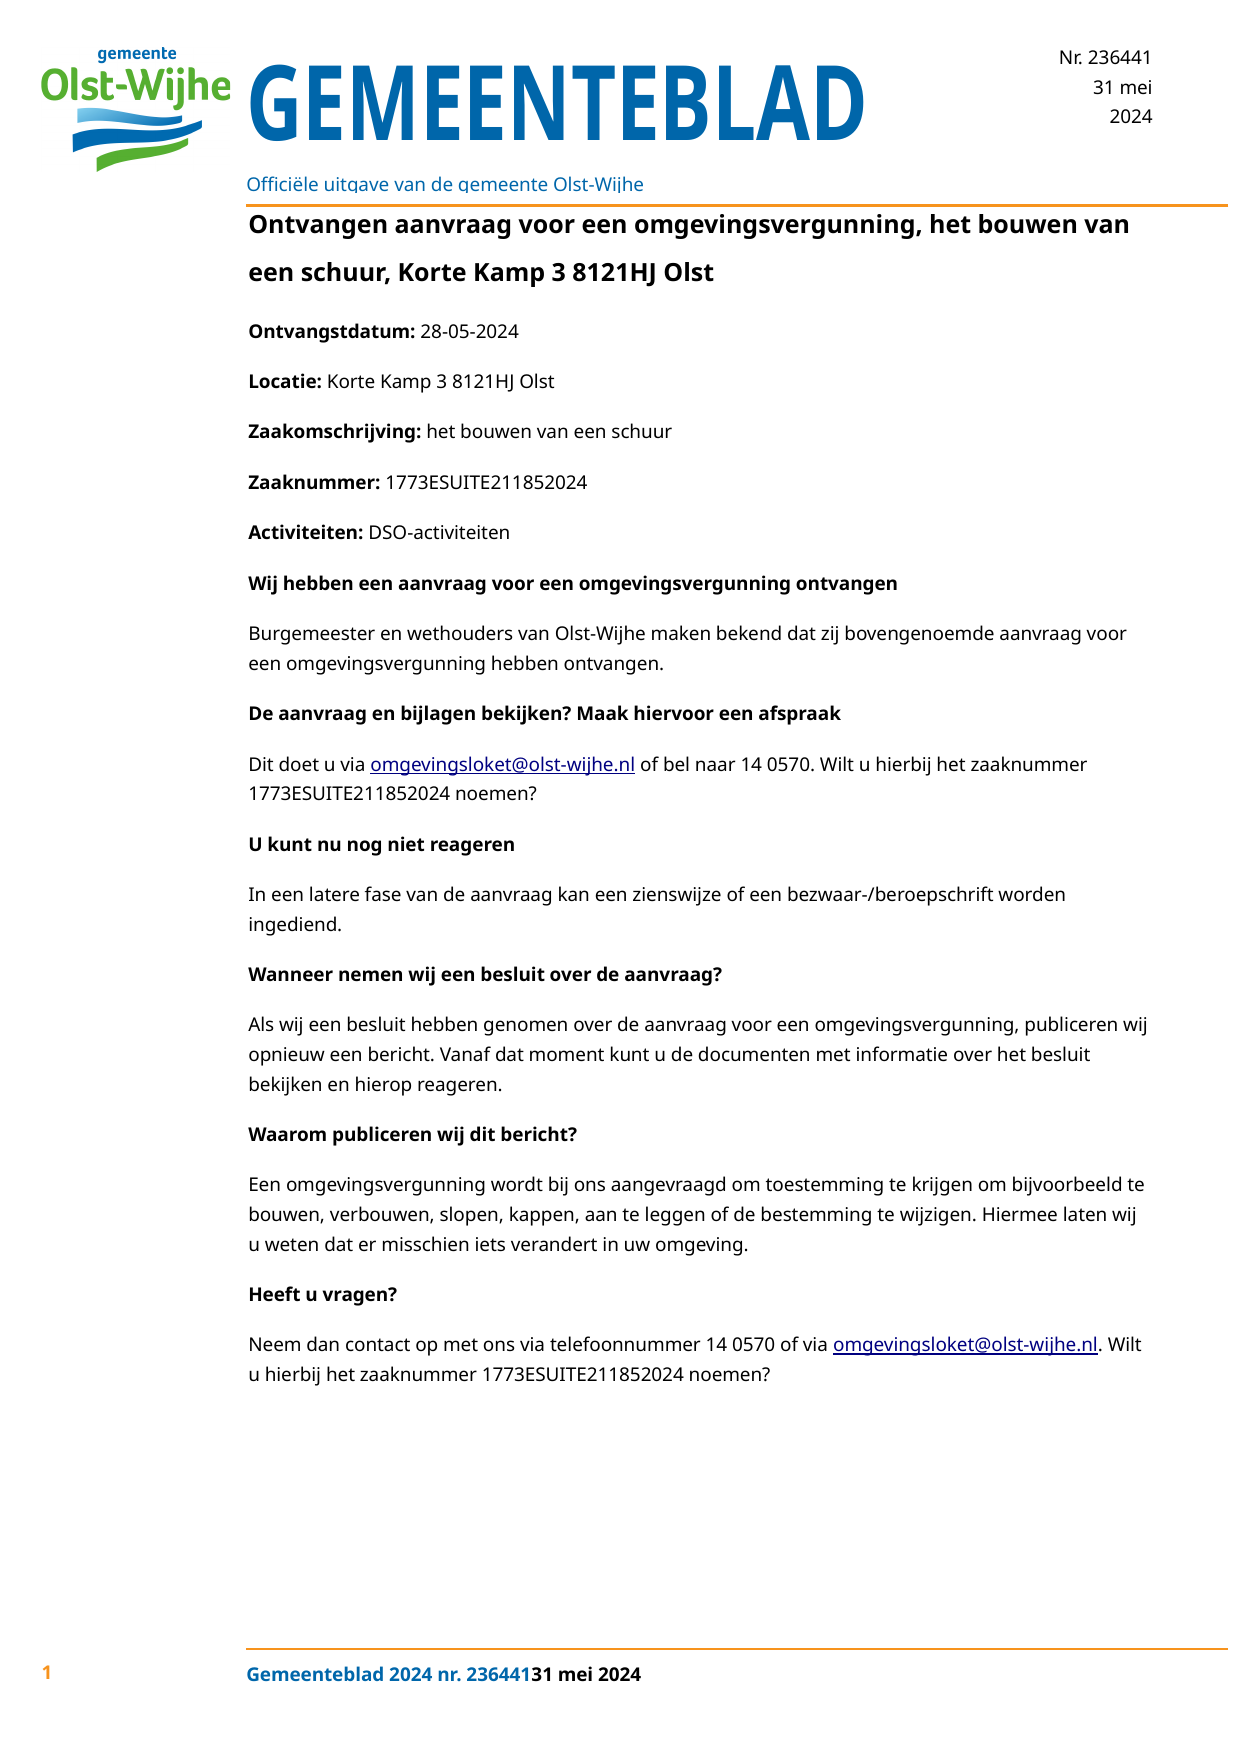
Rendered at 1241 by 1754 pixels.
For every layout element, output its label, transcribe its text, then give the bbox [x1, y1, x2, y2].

text Waarom publiceren wij dit bericht? [248, 1121, 1152, 1147]
text Dit doet u via omgevingsloket@olst-wijhe.nl of bel naar 14 0570. Wilt u hierbij het zaaknummer 1773ESUITE211852024 noemen? [248, 751, 1152, 806]
text Zaakomschrijving: het bouwen van een schuur [248, 419, 1152, 444]
text Zaaknummer: 1773ESUITE211852024 [248, 469, 1152, 495]
text Neem dan contact op met ons via telefoonnummer 14 0570 of via omgevingsloket@olst-wijhe.nl. Wilt u hierbij het zaaknummer 1773ESUITE211852024 noemen? [248, 1332, 1152, 1387]
text Wanneer nemen wij een besluit over de aanvraag? [248, 961, 1152, 987]
text Wij hebben een aanvraag voor een omgevingsvergunning ontvangen [248, 570, 1152, 596]
text Locatie: Korte Kamp 3 8121HJ Olst [248, 368, 1152, 394]
text Activiteiten: DSO-activiteiten [248, 519, 1152, 545]
text U kunt nu nog niet reageren [248, 831, 1152, 857]
text Als wij een besluit hebben genomen over de aanvraag voor een omgevingsvergunning, publiceren wij opnieuw een bericht. Vanaf dat moment kunt u de documenten met informatie over het besluit bekijken en hierop reageren. [248, 1012, 1152, 1097]
text Burgemeester en wethouders van Olst-Wijhe maken bekend dat zij bovengenoemde aanvraag voor een omgevingsvergunning hebben ontvangen. [248, 620, 1152, 676]
text Ontvangen aanvraag voor een omgevingsvergunning, het bouwen van een schuur, Korte Kamp 3 8121HJ Olst [248, 207, 1152, 288]
text In een latere fase van de aanvraag kan een zienswijze of een bezwaar-/beroepschrift worden ingediend. [248, 881, 1152, 937]
text Heeft u vragen? [248, 1281, 1152, 1307]
picture [41, 47, 231, 172]
text Een omgevingsvergunning wordt bij ons aangevraagd om toestemming te krijgen om bijvoorbeeld te bouwen, verbouwen, slopen, kappen, aan te leggen of de bestemming te wijzigen. Hiermee laten wij u weten dat er misschien iets verandert in uw omgeving. [248, 1172, 1152, 1257]
text De aanvraag en bijlagen bekijken? Maak hiervoor een afspraak [248, 700, 1152, 726]
text Ontvangstdatum: 28-05-2024 [248, 318, 1152, 344]
